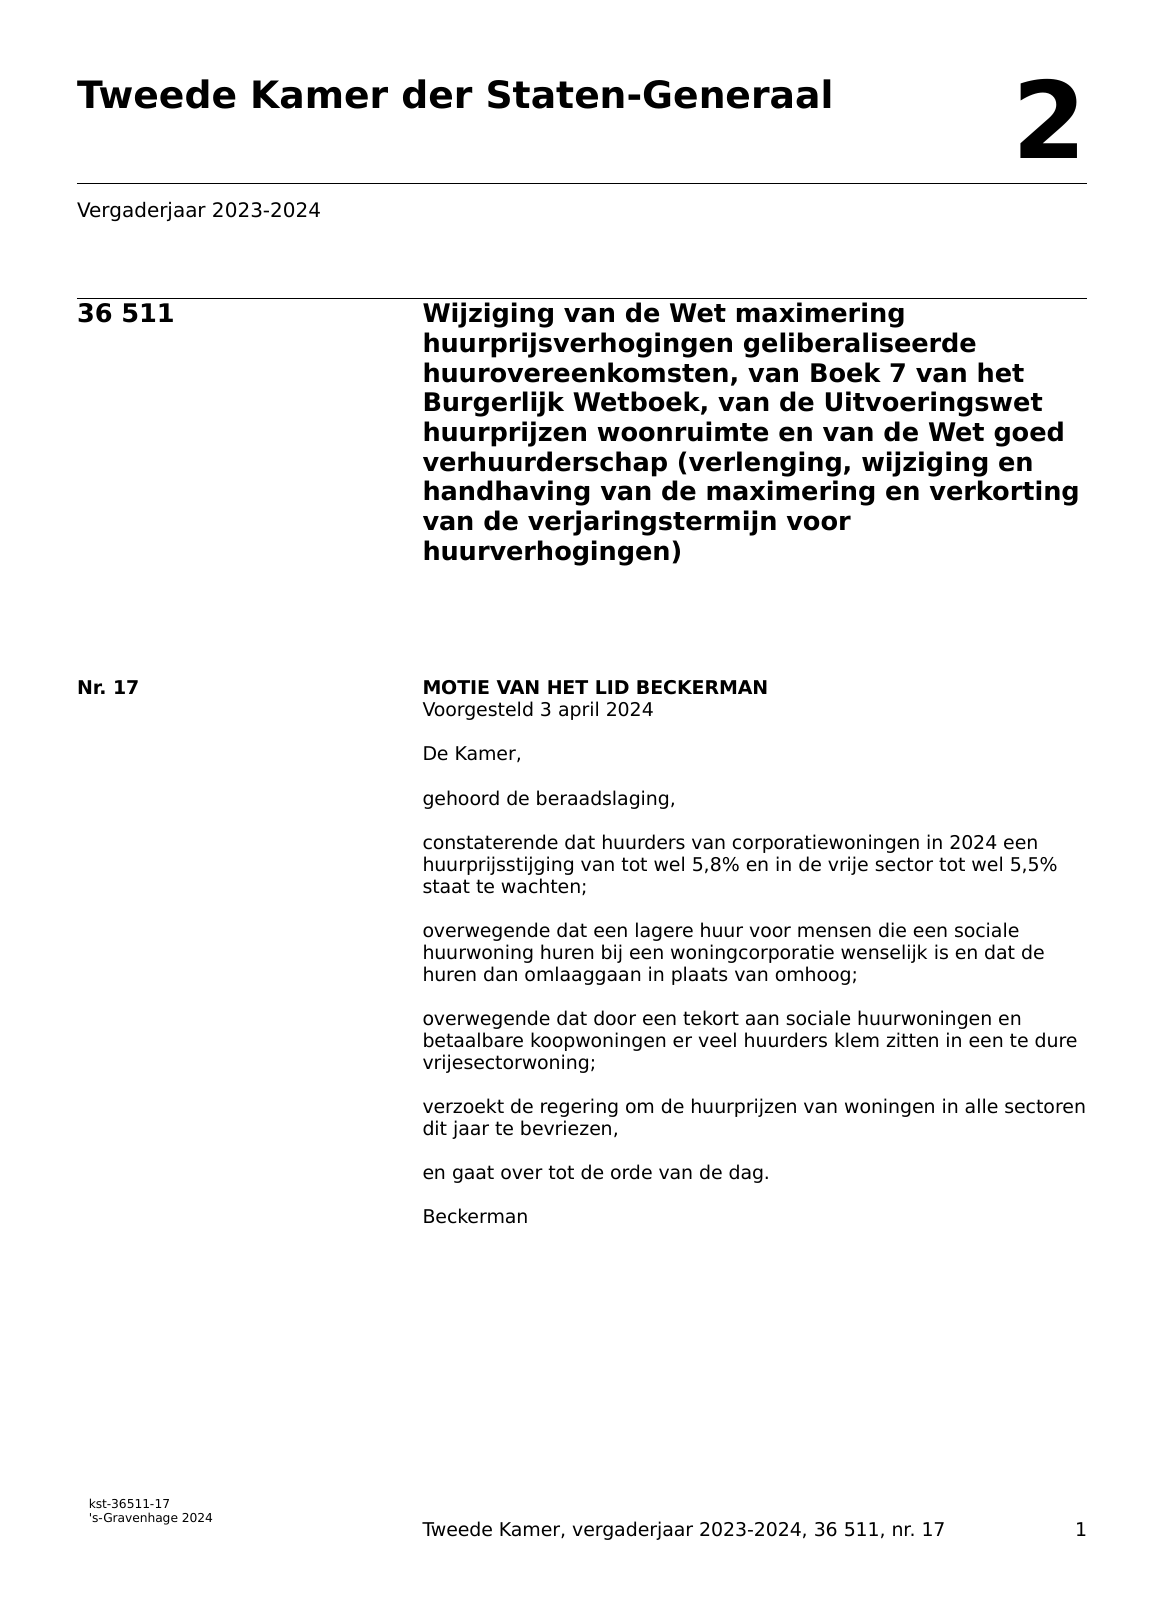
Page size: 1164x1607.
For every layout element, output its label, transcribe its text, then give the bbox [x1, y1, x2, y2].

text De Kamer, [422, 743, 1087, 765]
text Beckerman [422, 1206, 1087, 1228]
text Voorgesteld 3 april 2024 [422, 699, 1087, 721]
text gehoord de beraadslaging, [422, 787, 1087, 809]
table_header 2 [886, 59, 1087, 183]
text constaterende dat huurders van corporatiewoningen in 2024 een huurprijsstijging van tot wel 5,8% en in de vrije sector tot wel 5,5% staat te wachten; [422, 832, 1087, 898]
text kst-36511-17 [88, 1497, 323, 1511]
table_cell Vergaderjaar 2023-2024 [77, 184, 1087, 298]
table_header Tweede Kamer der Staten-Generaal [77, 59, 886, 183]
text overwegende dat door een tekort aan sociale huurwoningen en betaalbare koopwoningen er veel huurders klem zitten in een te dure vrijesectorwoning; [422, 1008, 1087, 1074]
text 's-Gravenhage 2024 [88, 1511, 323, 1525]
subtitle 36 511 Wijziging van de Wet maximering huurprijsverhogingen geliberaliseerde huurovereenkomsten, van Boek 7 van het Burgerlijk Wetboek, van de Uitvoeringswet huurprijzen woonruimte en van de Wet goed verhuurderschap (verlenging, wijziging en handhaving van de maximering en verkorting van de verjaringstermijn voor huurverhogingen) [77, 299, 1087, 566]
text en gaat over tot de orde van de dag. [422, 1162, 1087, 1184]
subtitle Nr. 17 MOTIE VAN HET LID BECKERMAN [77, 677, 1087, 699]
text overwegende dat een lagere huur voor mensen die een sociale huurwoning huren bij een woningcorporatie wenselijk is en dat de huren dan omlaaggaan in plaats van omhoog; [422, 920, 1087, 986]
text verzoekt de regering om de huurprijzen van woningen in alle sectoren dit jaar te bevriezen, [422, 1096, 1087, 1140]
